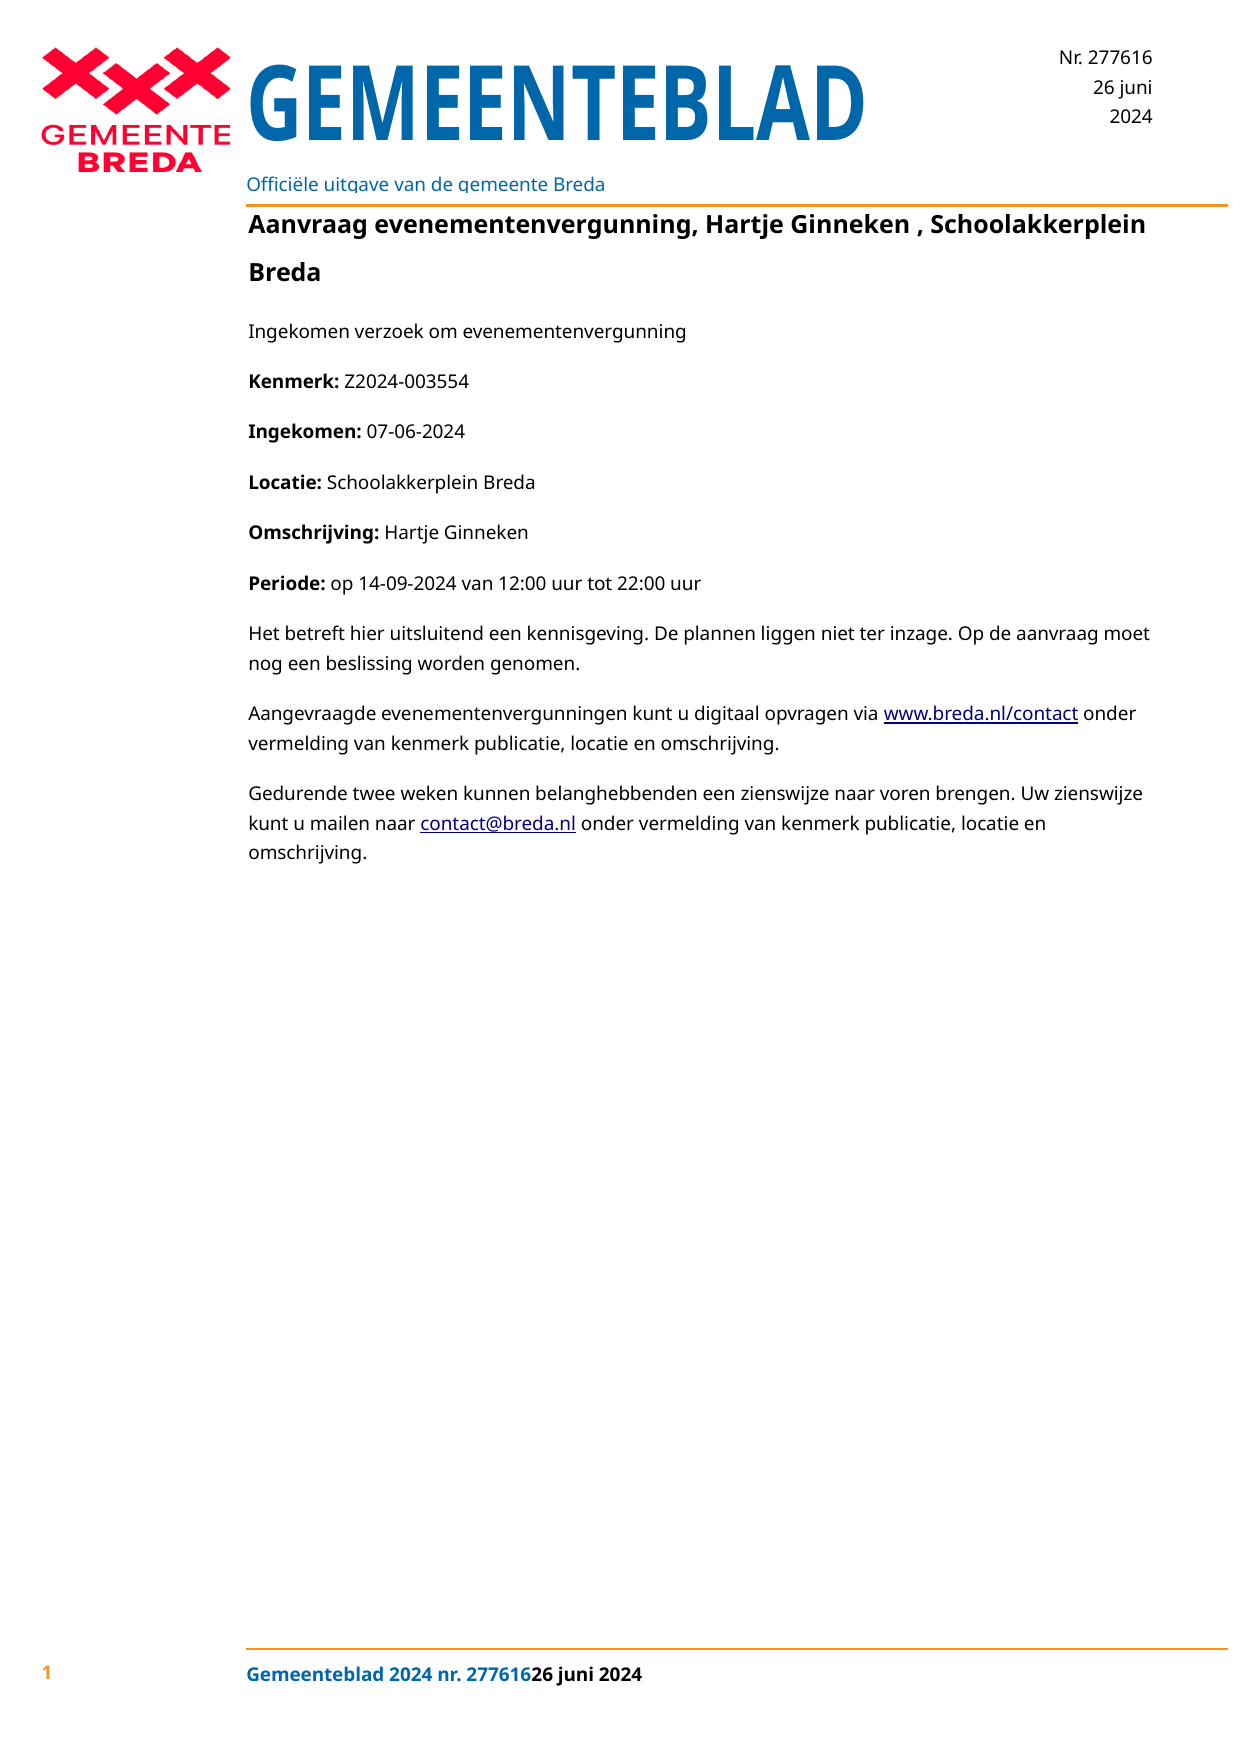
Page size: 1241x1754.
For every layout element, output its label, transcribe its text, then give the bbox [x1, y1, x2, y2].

text Ingekomen: 07-06-2024 [248, 419, 1152, 444]
text Aanvraag evenementenvergunning, Hartje Ginneken , Schoolakkerplein Breda [248, 207, 1152, 288]
text Omschrijving: Hartje Ginneken [248, 519, 1152, 545]
text Locatie: Schoolakkerplein Breda [248, 469, 1152, 495]
text Het betreft hier uitsluitend een kennisgeving. De plannen liggen niet ter inzage. Op de aanvraag moet nog een beslissing worden genomen. [248, 620, 1152, 676]
text Kenmerk: Z2024-003554 [248, 368, 1152, 394]
text Gedurende twee weken kunnen belanghebbenden een zienswijze naar voren brengen. Uw zienswijze kunt u mailen naar contact@breda.nl onder vermelding van kenmerk publicatie, locatie en omschrijving. [248, 780, 1152, 865]
text Aangevraagde evenementenvergunningen kunt u digitaal opvragen via www.breda.nl/contact onder vermelding van kenmerk publicatie, locatie en omschrijving. [248, 700, 1152, 756]
picture [41, 47, 231, 172]
text Periode: op 14-09-2024 van 12:00 uur tot 22:00 uur [248, 570, 1152, 596]
text Ingekomen verzoek om evenementenvergunning [248, 318, 1152, 344]
